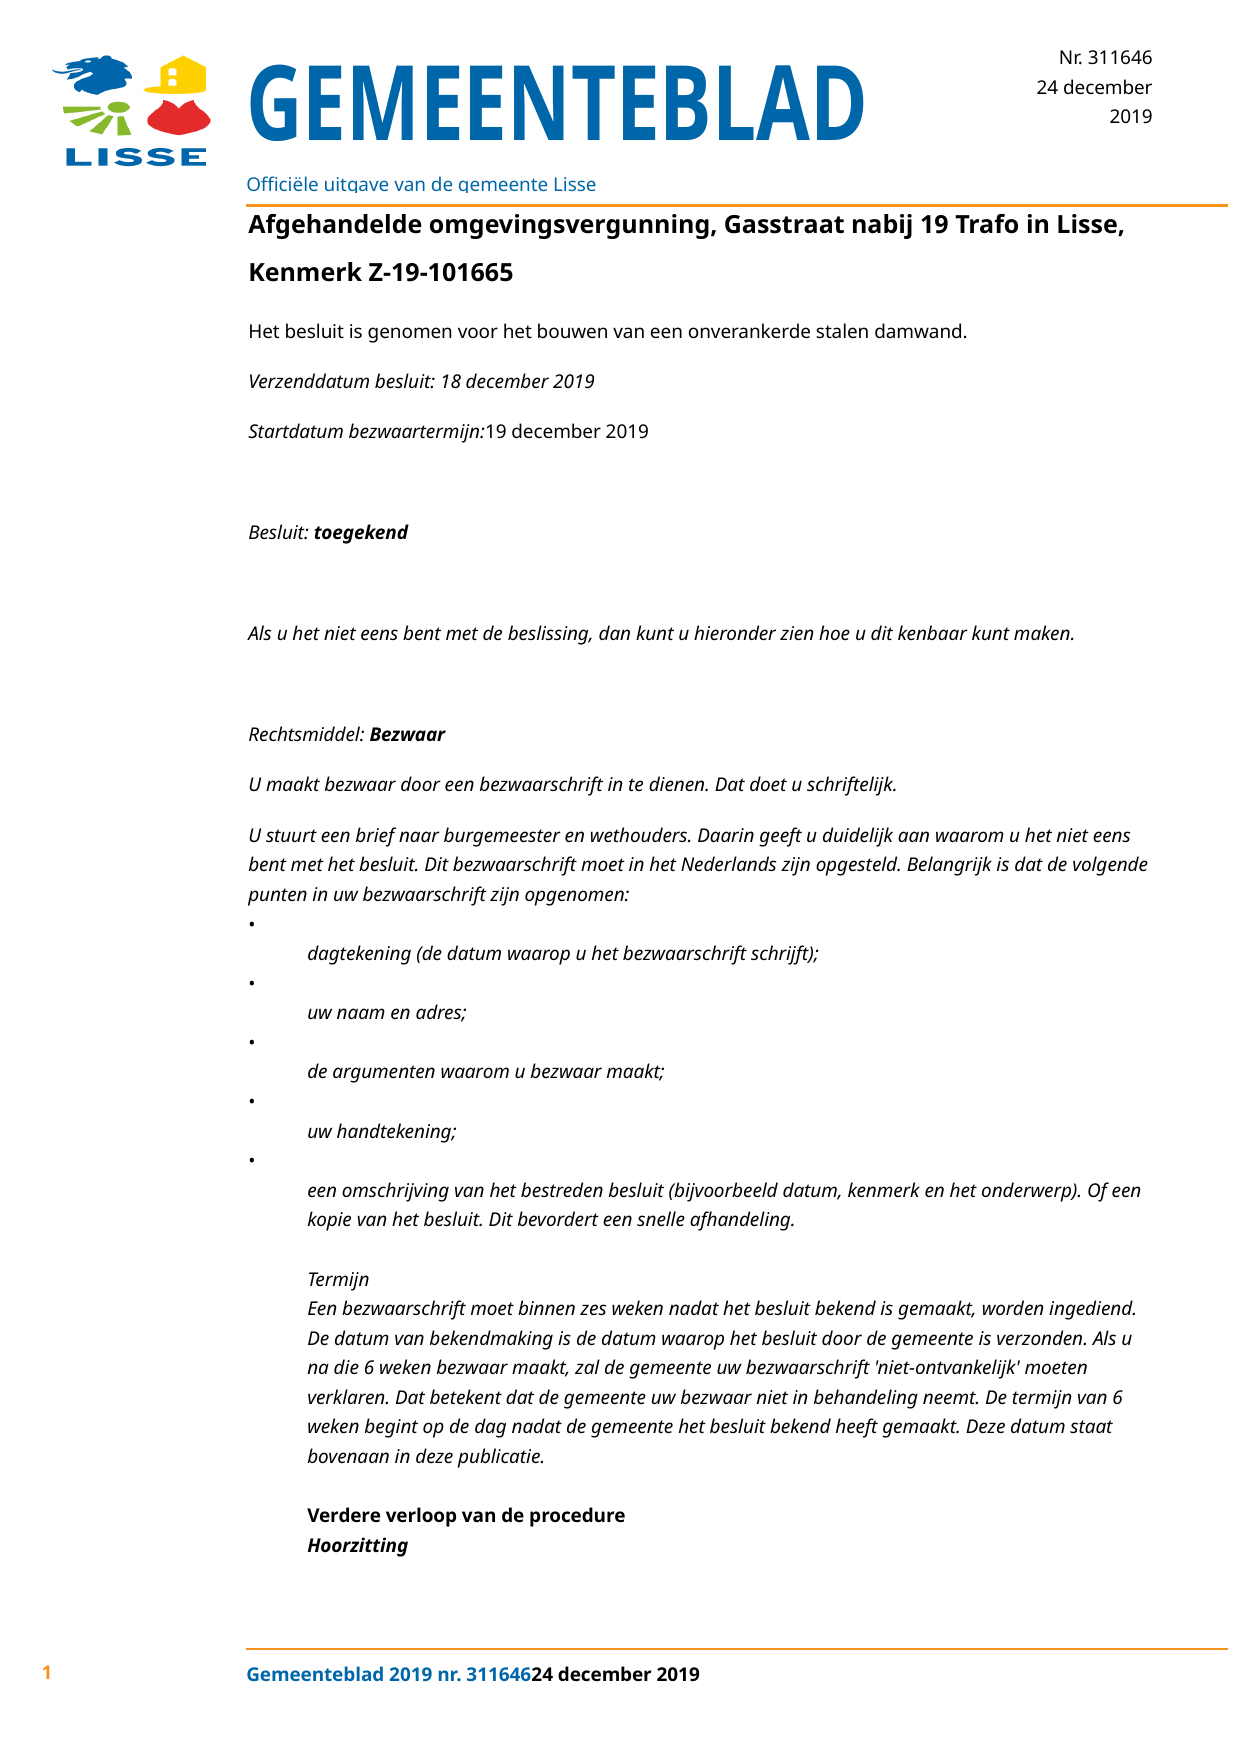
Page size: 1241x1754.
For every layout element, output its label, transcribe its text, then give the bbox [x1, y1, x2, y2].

text U maakt bezwaar door een bezwaarschrift in te dienen. Dat doet u schriftelijk. [248, 772, 1152, 797]
text Besluit: toegekend [248, 519, 1152, 545]
text Als u het niet eens bent met de beslissing, dan kunt u hieronder zien hoe u dit kenbaar kunt maken. [248, 620, 1152, 646]
list Hoorzitting [248, 1532, 1152, 1558]
list de argumenten waarom u bezwaar maakt; [248, 1059, 1152, 1084]
list uw handtekening; [248, 1118, 1152, 1144]
list Een bezwaarschrift moet binnen zes weken nadat het besluit bekend is gemaakt, worden ingediend. De datum van bekendmaking is de datum waarop het besluit door de gemeente is verzonden. Als u na die 6 weken bezwaar maakt, zal de gemeente uw bezwaarschrift 'niet-ontvankelijk' moeten verklaren. Dat betekent dat de gemeente uw bezwaar niet in behandeling neemt. De termijn van 6 weken begint op de dag nadat de gemeente het besluit bekend heeft gemaakt. Deze datum staat bovenaan in deze publicatie. [248, 1295, 1152, 1469]
list uw naam en adres; [248, 999, 1152, 1025]
list Termijn [248, 1266, 1152, 1292]
picture [41, 47, 231, 172]
list dagtekening (de datum waarop u het bezwaarschrift schrijft); [248, 940, 1152, 966]
text U stuurt een brief naar burgemeester en wethouders. Daarin geeft u duidelijk aan waarom u het niet eens bent met het besluit. Dit bezwaarschrift moet in het Nederlands zijn opgesteld. Belangrijk is dat de volgende punten in uw bezwaarschrift zijn opgenomen: [248, 822, 1152, 907]
text Verzenddatum besluit: 18 december 2019 [248, 368, 1152, 394]
list een omschrijving van het bestreden besluit (bijvoorbeeld datum, kenmerk en het onderwerp). Of een kopie van het besluit. Dit bevordert een snelle afhandeling. [248, 1177, 1152, 1232]
list Verdere verloop van de procedure [248, 1502, 1152, 1528]
text Afgehandelde omgevingsvergunning, Gasstraat nabij 19 Trafo in Lisse, Kenmerk Z-19-101665 [248, 207, 1152, 288]
text Rechtsmiddel: Bezwaar [248, 721, 1152, 747]
text Startdatum bezwaartermijn:19 december 2019 [248, 419, 1152, 444]
text Het besluit is genomen voor het bouwen van een onverankerde stalen damwand. [248, 318, 1152, 344]
